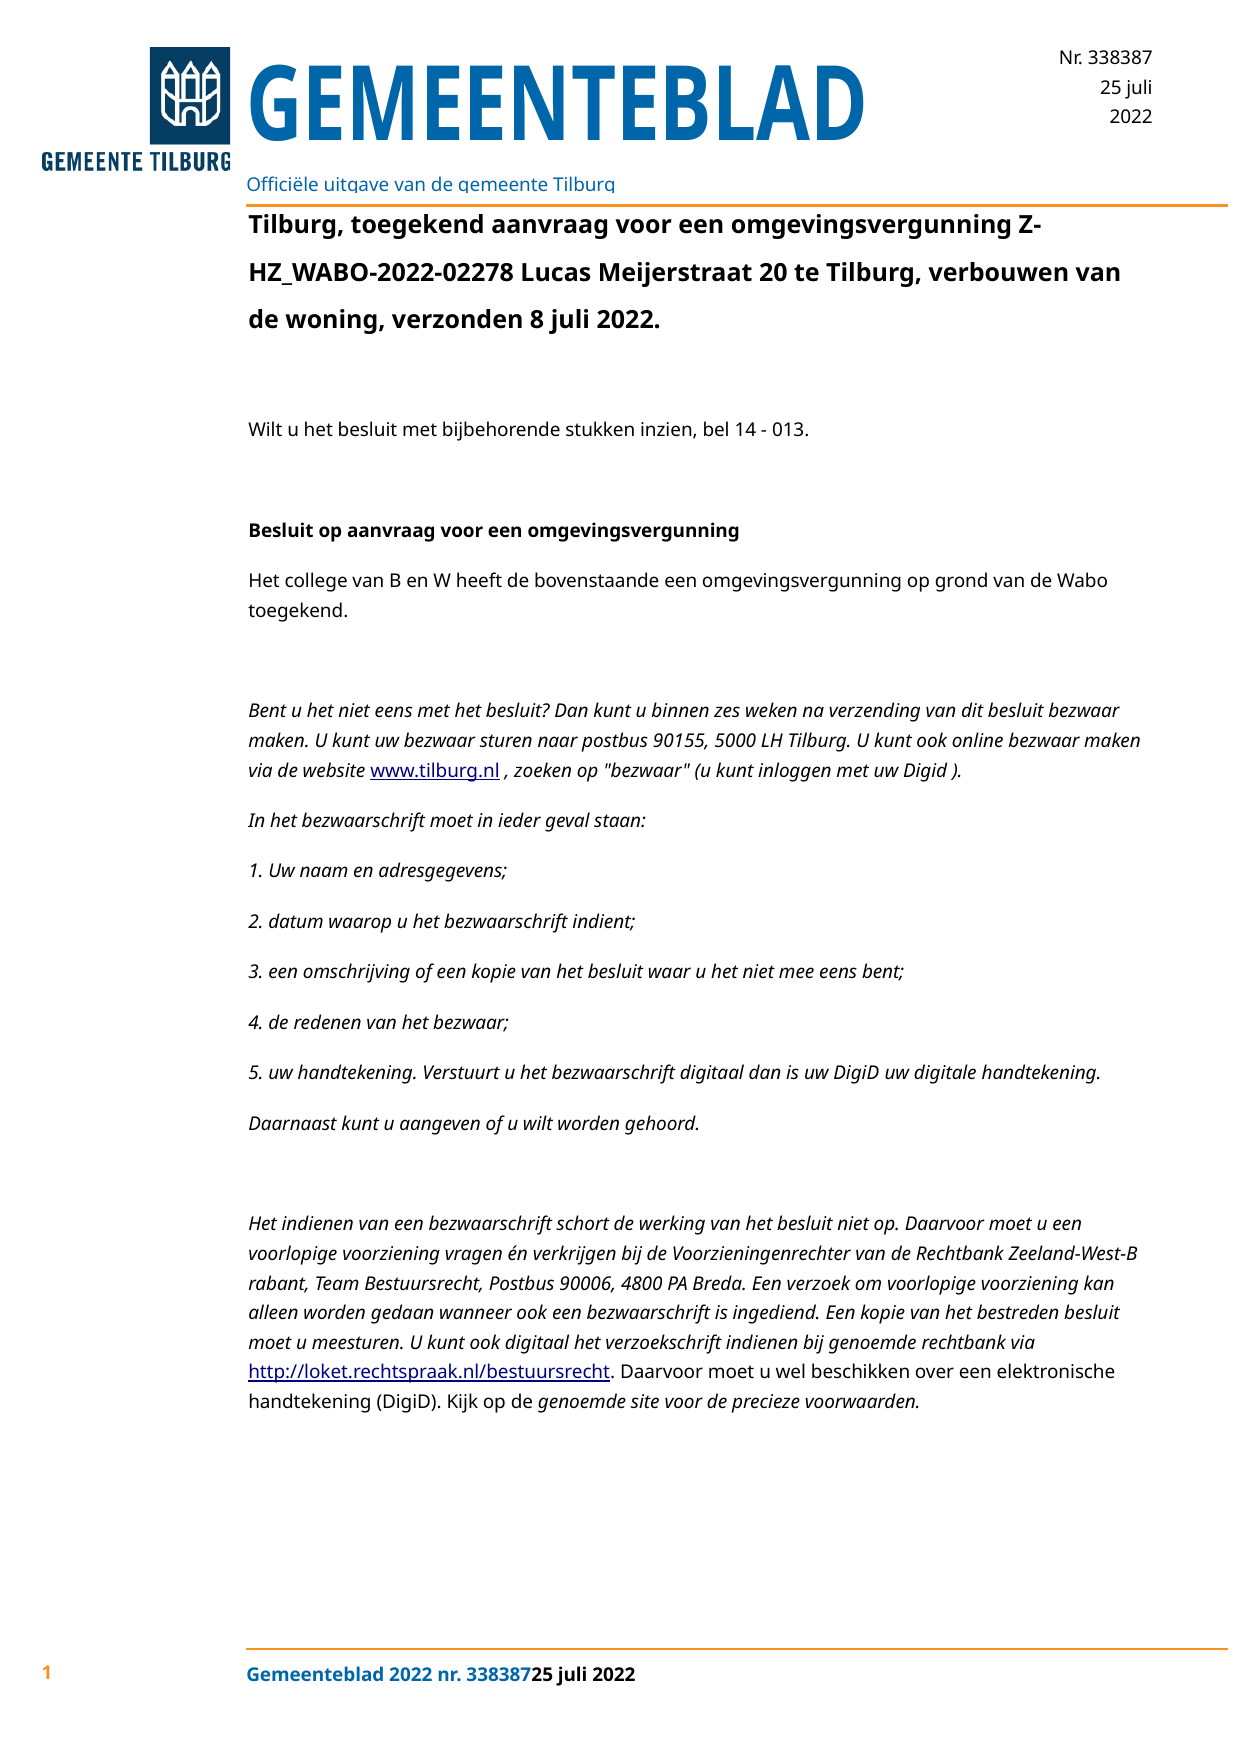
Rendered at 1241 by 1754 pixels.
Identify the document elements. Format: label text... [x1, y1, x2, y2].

text Het indienen van een bezwaarschrift schort de werking van het besluit niet op. Daarvoor moet u een voorlopige voorziening vragen én verkrijgen bij de Voorzieningenrechter van de Rechtbank Zeeland-West-B rabant, Team Bestuursrecht, Postbus 90006, 4800 PA Breda. Een verzoek om voorlopige voorziening kan alleen worden gedaan wanneer ook een bezwaarschrift is ingediend. Een kopie van het bestreden besluit moet u meesturen. U kunt ook digitaal het verzoekschrift indienen bij genoemde rechtbank via http://loket.rechtspraak.nl/bestuursrecht. Daarvoor moet u wel beschikken over een elektronische handtekening (DigiD). Kijk op de genoemde site voor de precieze voorwaarden. [248, 1211, 1152, 1414]
text Wilt u het besluit met bijbehorende stukken inzien, bel 14 - 013. [248, 416, 1152, 442]
text 5. uw handtekening. Verstuurt u het bezwaarschrift digitaal dan is uw DigiD uw digitale handtekening. [248, 1059, 1152, 1085]
text 2. datum waarop u het bezwaarschrift indient; [248, 908, 1152, 934]
text 3. een omschrijving of een kopie van het besluit waar u het niet mee eens bent; [248, 958, 1152, 984]
text In het bezwaarschrift moet in ieder geval staan: [248, 807, 1152, 833]
text Tilburg, toegekend aanvraag voor een omgevingsvergunning Z-HZ_WABO-2022-02278 Lucas Meijerstraat 20 te Tilburg, verbouwen van de woning, verzonden 8 juli 2022. [248, 207, 1152, 336]
text Daarnaast kunt u aangeven of u wilt worden gehoord. [248, 1110, 1152, 1135]
text 1. Uw naam en adresgegevens; [248, 858, 1152, 883]
text Besluit op aanvraag voor een omgevingsvergunning [248, 517, 1152, 542]
picture [41, 47, 231, 172]
text 4. de redenen van het bezwaar; [248, 1009, 1152, 1034]
text Bent u het niet eens met het besluit? Dan kunt u binnen zes weken na verzending van dit besluit bezwaar maken. U kunt uw bezwaar sturen naar postbus 90155, 5000 LH Tilburg. U kunt ook online bezwaar maken via de website www.tilburg.nl , zoeken op "bezwaar" (u kunt inloggen met uw Digid ). [248, 698, 1152, 782]
text Het college van B en W heeft de bovenstaande een omgevingsvergunning op grond van de Wabo toegekend. [248, 567, 1152, 622]
